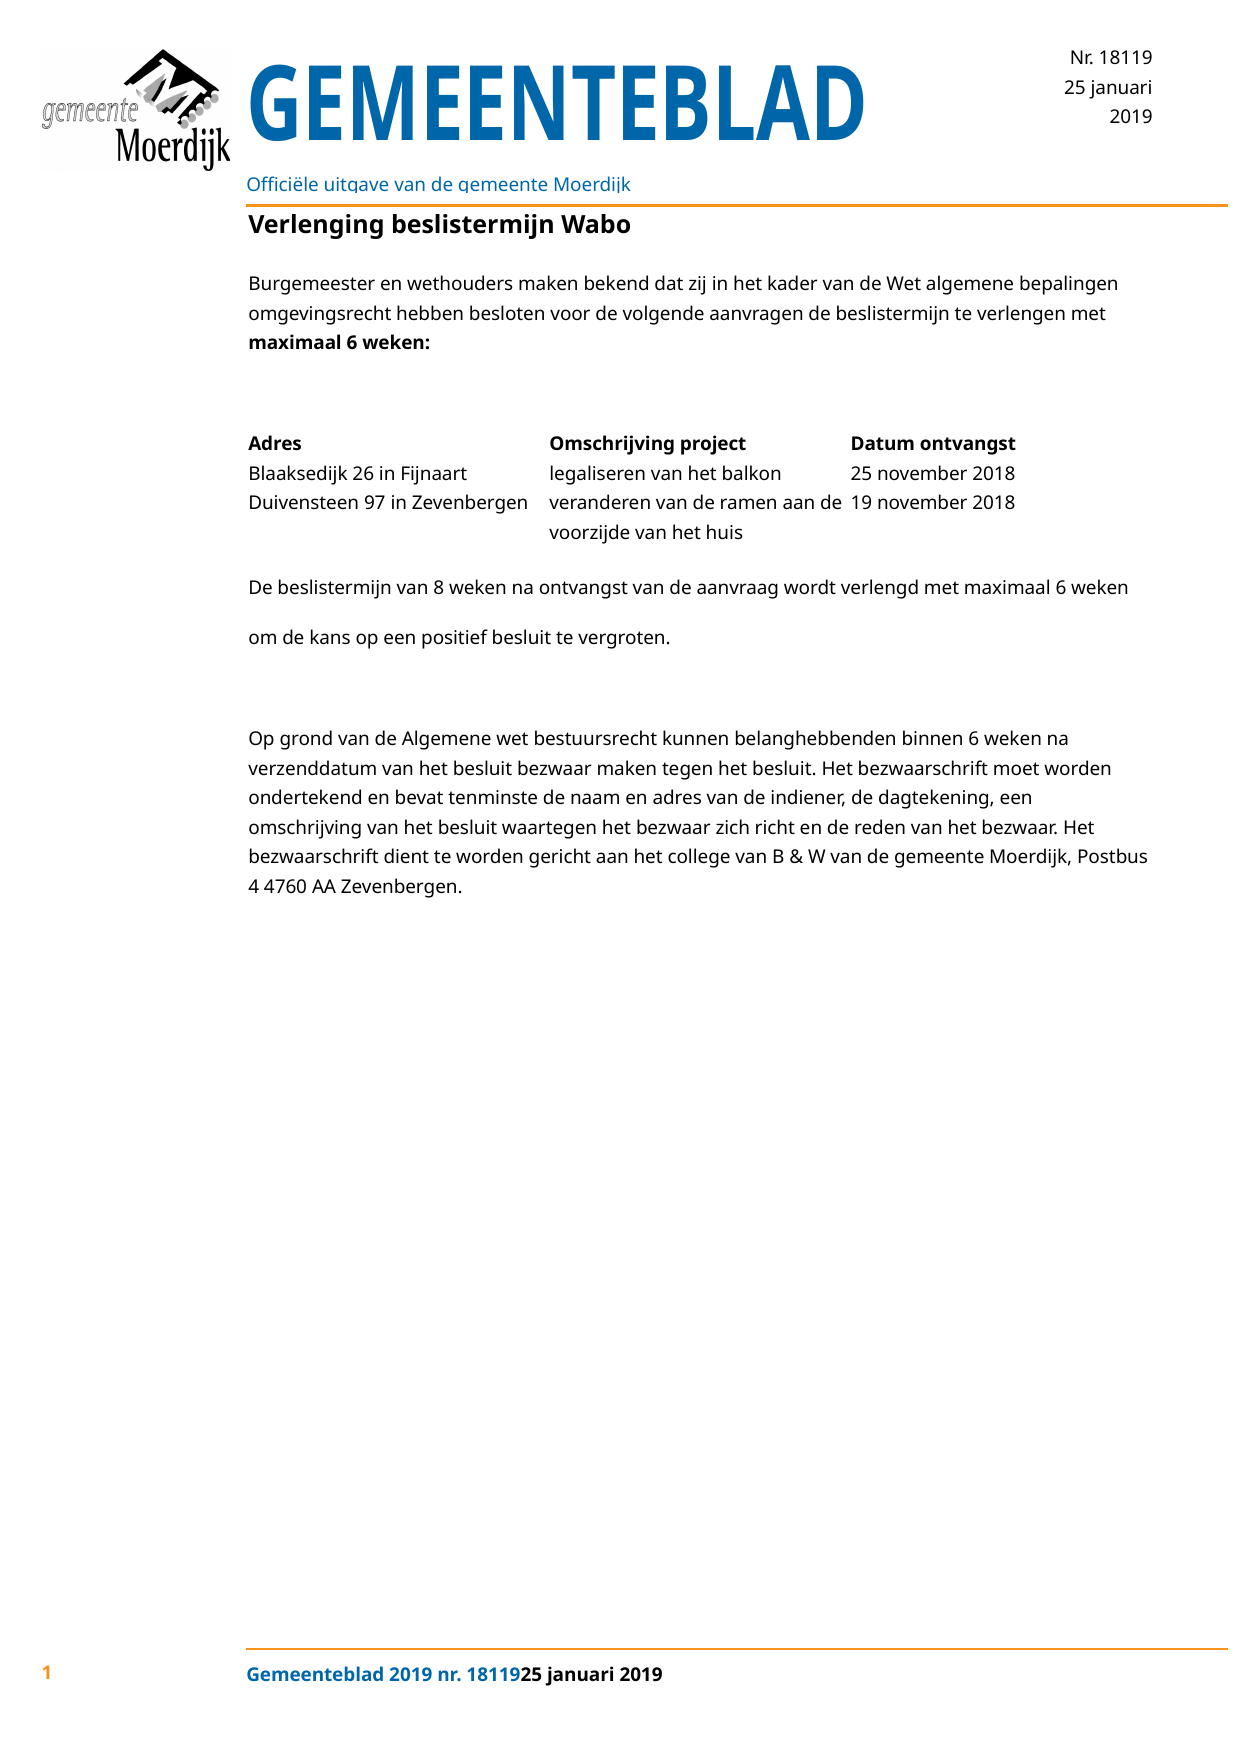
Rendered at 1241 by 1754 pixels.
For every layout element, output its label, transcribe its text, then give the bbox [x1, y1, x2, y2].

table_cell [549, 545, 850, 571]
table_cell [248, 545, 549, 571]
table_header Omschrijving project legaliseren van het balkon veranderen van de ramen aan de voorzijde van het huis [549, 430, 850, 545]
text Burgemeester en wethouders maken bekend dat zij in het kader van de Wet algemene bepalingen omgevingsrecht hebben besloten voor de volgende aanvragen de beslistermijn te verlengen met maximaal 6 weken: [248, 270, 1152, 355]
text Op grond van de Algemene wet bestuursrecht kunnen belanghebbenden binnen 6 weken na verzenddatum van het besluit bezwaar maken tegen het besluit. Het bezwaarschrift moet worden ondertekend en bevat tenminste de naam en adres van de indiener, de dagtekening, een omschrijving van het besluit waartegen het bezwaar zich richt en de reden van het bezwaar. Het bezwaarschrift dient te worden gericht aan het college van B & W van de gemeente Moerdijk, Postbus 4 4760 AA Zevenbergen. [248, 725, 1152, 899]
text om de kans op een positief besluit te vergroten. [248, 624, 1152, 650]
text De beslistermijn van 8 weken na ontvangst van de aanvraag wordt verlengd met maximaal 6 weken [248, 574, 1152, 599]
table_cell [850, 545, 1152, 571]
table_header Datum ontvangst 25 november 2018 19 november 2018 [850, 430, 1152, 545]
table_header Adres Blaaksedijk 26 in Fijnaart Duivensteen 97 in Zevenbergen [248, 430, 549, 545]
picture [41, 47, 231, 172]
text Verlenging beslistermijn Wabo [248, 207, 1152, 241]
